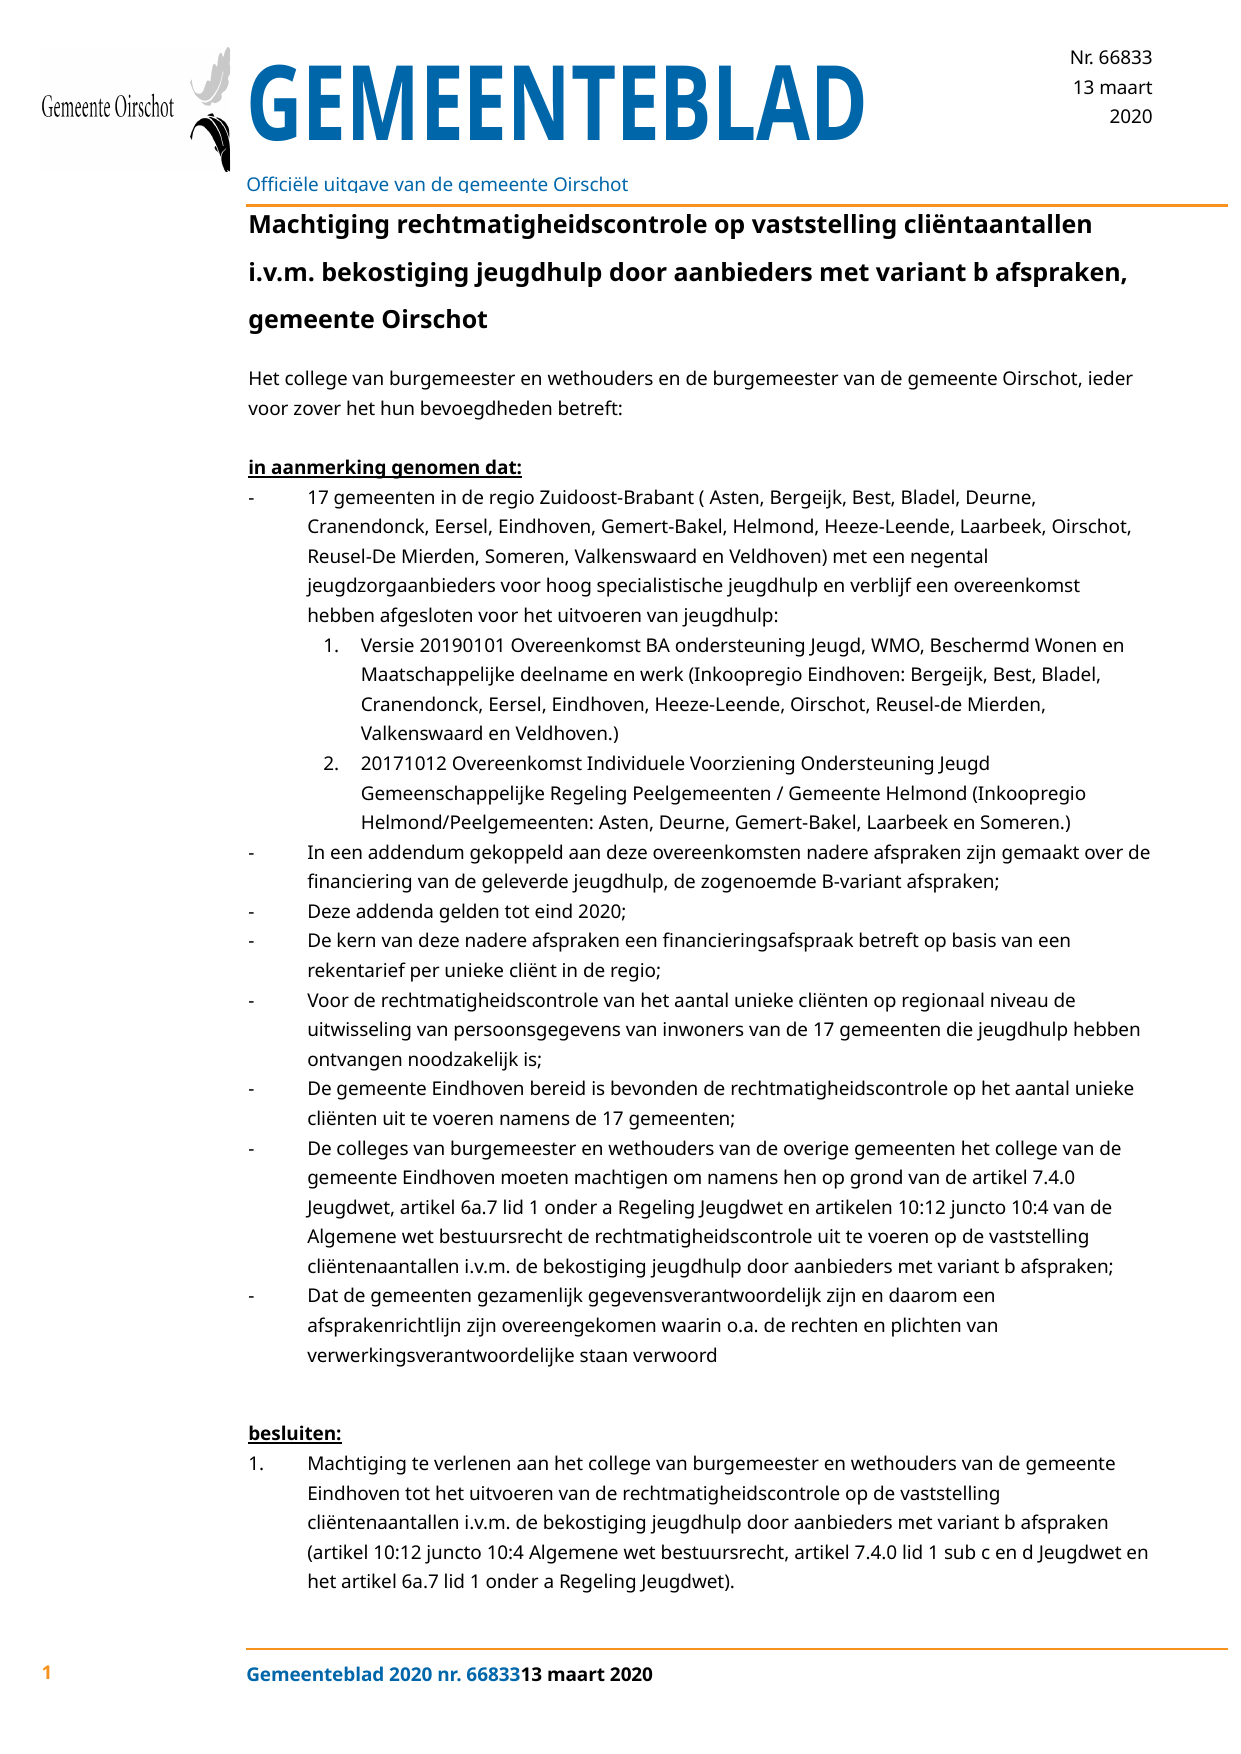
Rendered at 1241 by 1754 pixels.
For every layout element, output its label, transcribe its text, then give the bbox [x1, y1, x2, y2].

list 17 gemeenten in de regio Zuidoost-Brabant ( Asten, Bergeijk, Best, Bladel, Deurne, Cranendonck, Eersel, Eindhoven, Gemert-Bakel, Helmond, Heeze-Leende, Laarbeek, Oirschot, Reusel-De Mierden, Someren, Valkenswaard en Veldhoven) met een negental jeugdzorgaanbieders voor hoog specialistische jeugdhulp en verblijf een overeenkomst hebben afgesloten voor het uitvoeren van jeugdhulp: [248, 484, 1152, 628]
list De gemeente Eindhoven bereid is bevonden de rechtmatigheidscontrole op het aantal unieke cliënten uit te voeren namens de 17 gemeenten; [248, 1076, 1152, 1131]
list In een addendum gekoppeld aan deze overeenkomsten nadere afspraken zijn gemaakt over de financiering van de geleverde jeugdhulp, de zogenoemde B-variant afspraken; [248, 839, 1152, 894]
text Het college van burgemeester en wethouders en de burgemeester van de gemeente Oirschot, ieder voor zover het hun bevoegdheden betreft: [248, 366, 1152, 421]
list De colleges van burgemeester en wethouders van de overige gemeenten het college van de gemeente Eindhoven moeten machtigen om namens hen op grond van de artikel 7.4.0 Jeugdwet, artikel 6a.7 lid 1 onder a Regeling Jeugdwet en artikelen 10:12 juncto 10:4 van de Algemene wet bestuursrecht de rechtmatigheidscontrole uit te voeren op de vaststelling cliëntenaantallen i.v.m. de bekostiging jeugdhulp door aanbieders met variant b afspraken; [248, 1135, 1152, 1279]
list Versie 20190101 Overeenkomst BA ondersteuning Jeugd, WMO, Beschermd Wonen en Maatschappelijke deelname en werk (Inkoopregio Eindhoven: Bergeijk, Best, Bladel, Cranendonck, Eersel, Eindhoven, Heeze-Leende, Oirschot, Reusel-de Mierden, Valkenswaard en Veldhoven.) [323, 632, 1152, 746]
list Deze addenda gelden tot eind 2020; [248, 898, 1152, 924]
list 20171012 Overeenkomst Individuele Voorziening Ondersteuning Jeugd Gemeenschappelijke Regeling Peelgemeenten / Gemeente Helmond (Inkoopregio Helmond/Peelgemeenten: Asten, Deurne, Gemert-Bakel, Laarbeek en Someren.) [323, 750, 1152, 835]
text in aanmerking genomen dat: [248, 454, 1152, 480]
text Machtiging rechtmatigheidscontrole op vaststelling cliëntaantallen i.v.m. bekostiging jeugdhulp door aanbieders met variant b afspraken, gemeente Oirschot [248, 207, 1152, 336]
text besluiten: [248, 1421, 1152, 1446]
list Machtiging te verlenen aan het college van burgemeester en wethouders van de gemeente Eindhoven tot het uitvoeren van de rechtmatigheidscontrole op de vaststelling cliëntenaantallen i.v.m. de bekostiging jeugdhulp door aanbieders met variant b afspraken (artikel 10:12 juncto 10:4 Algemene wet bestuursrecht, artikel 7.4.0 lid 1 sub c en d Jeugdwet en het artikel 6a.7 lid 1 onder a Regeling Jeugdwet). [248, 1450, 1152, 1594]
list De kern van deze nadere afspraken een financieringsafspraak betreft op basis van een rekentarief per unieke cliënt in de regio; [248, 928, 1152, 983]
picture [41, 47, 231, 172]
list Dat de gemeenten gezamenlijk gegevensverantwoordelijk zijn en daarom een afsprakenrichtlijn zijn overeengekomen waarin o.a. de rechten en plichten van verwerkingsverantwoordelijke staan verwoord [248, 1283, 1152, 1367]
list Voor de rechtmatigheidscontrole van het aantal unieke cliënten op regionaal niveau de uitwisseling van persoonsgegevens van inwoners van de 17 gemeenten die jeugdhulp hebben ontvangen noodzakelijk is; [248, 987, 1152, 1072]
